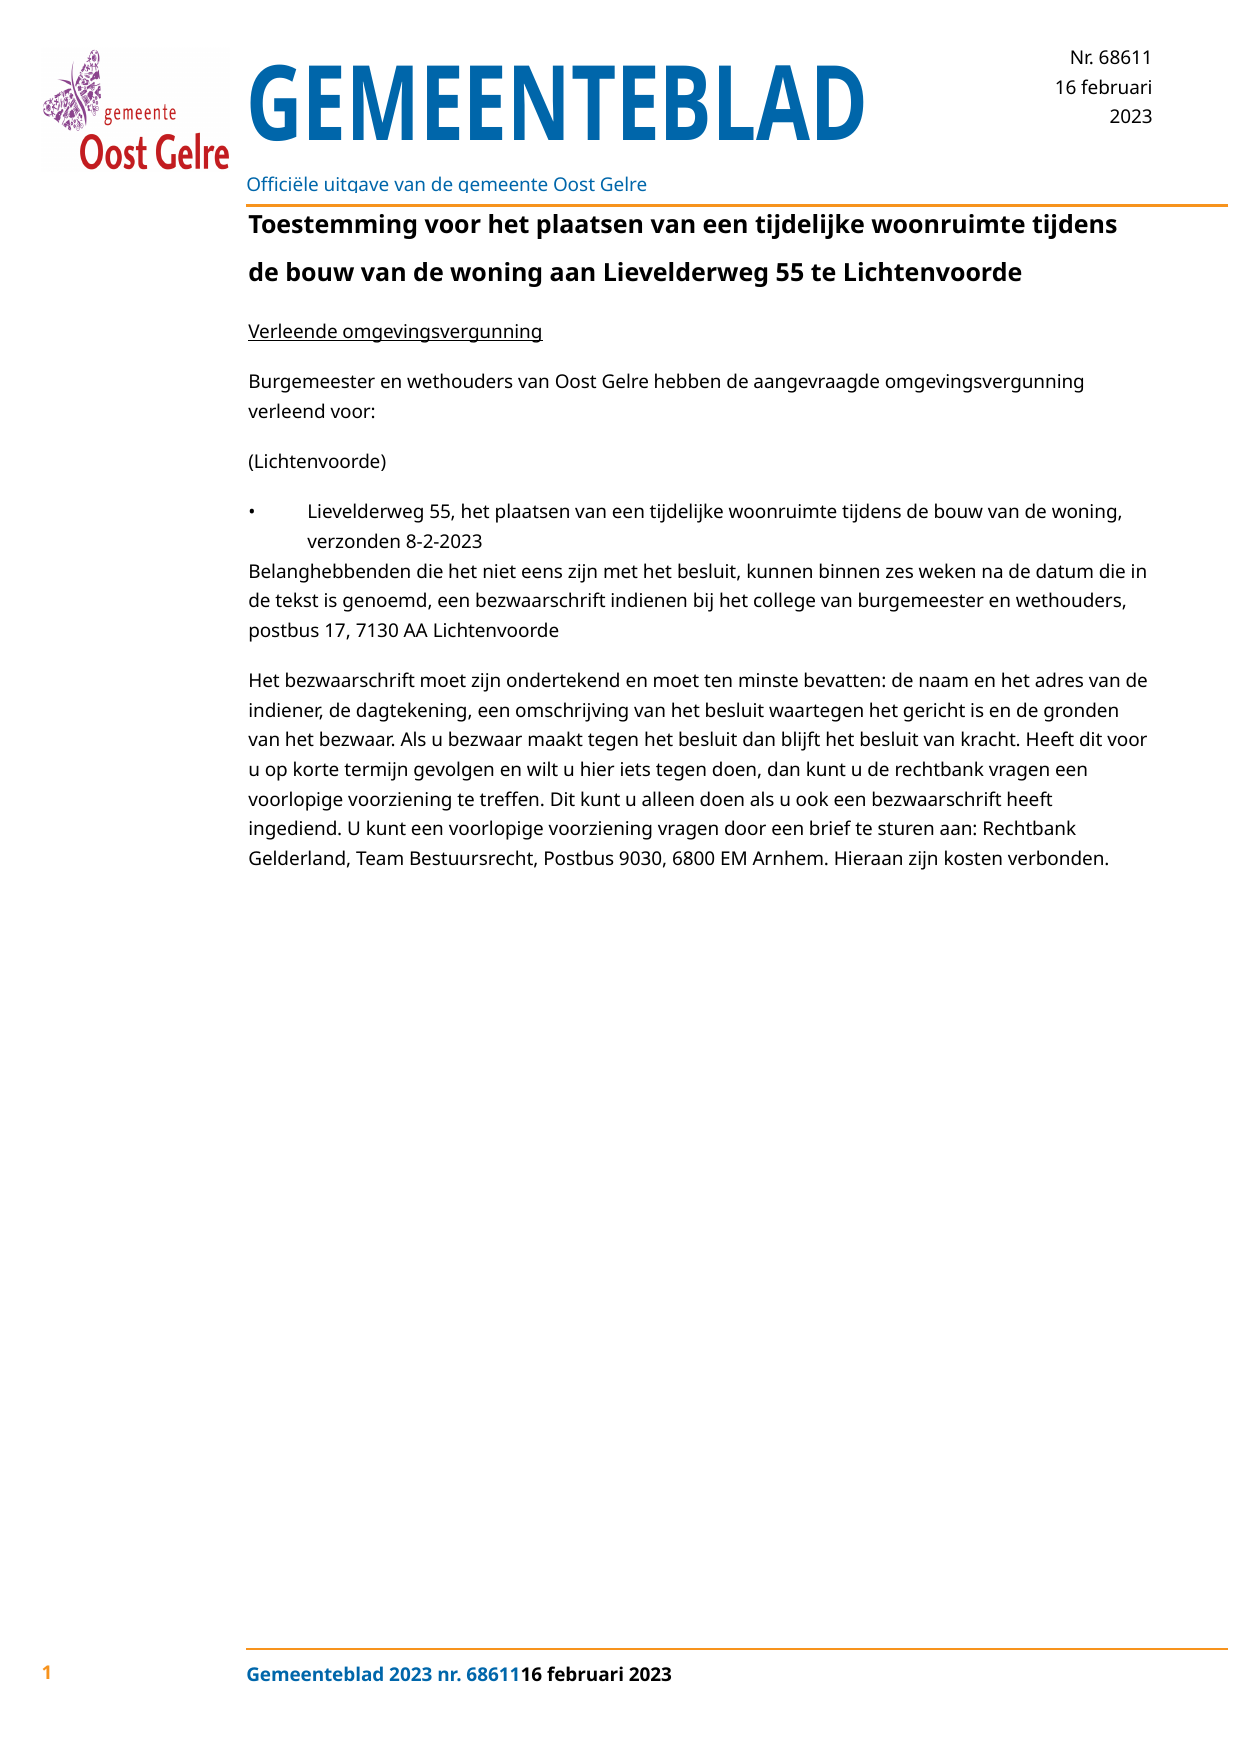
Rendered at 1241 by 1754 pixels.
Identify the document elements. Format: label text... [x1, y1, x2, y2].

picture [41, 47, 231, 172]
text Belanghebbenden die het niet eens zijn met het besluit, kunnen binnen zes weken na de datum die in de tekst is genoemd, een bezwaarschrift indienen bij het college van burgemeester en wethouders, postbus 17, 7130 AA Lichtenvoorde [248, 558, 1152, 643]
text Het bezwaarschrift moet zijn ondertekend en moet ten minste bevatten: de naam en het adres van de indiener, de dagtekening, een omschrijving van het besluit waartegen het gericht is en de gronden van het bezwaar. Als u bezwaar maakt tegen het besluit dan blijft het besluit van kracht. Heeft dit voor u op korte termijn gevolgen en wilt u hier iets tegen doen, dan kunt u de rechtbank vragen een voorlopige voorziening te treffen. Dit kunt u alleen doen als u ook een bezwaarschrift heeft ingediend. U kunt een voorlopige voorziening vragen door een brief te sturen aan: Rechtbank Gelderland, Team Bestuursrecht, Postbus 9030, 6800 EM Arnhem. Hieraan zijn kosten verbonden. [248, 667, 1152, 871]
text (Lichtenvoorde) [248, 448, 1152, 474]
text Toestemming voor het plaatsen van een tijdelijke woonruimte tijdens de bouw van de woning aan Lievelderweg 55 te Lichtenvoorde [248, 207, 1152, 288]
text Burgemeester en wethouders van Oost Gelre hebben de aangevraagde omgevingsvergunning verleend voor: [248, 368, 1152, 424]
list Lievelderweg 55, het plaatsen van een tijdelijke woonruimte tijdens de bouw van de woning, verzonden 8-2-2023 [248, 499, 1152, 554]
text Verleende omgevingsvergunning [248, 318, 1152, 344]
